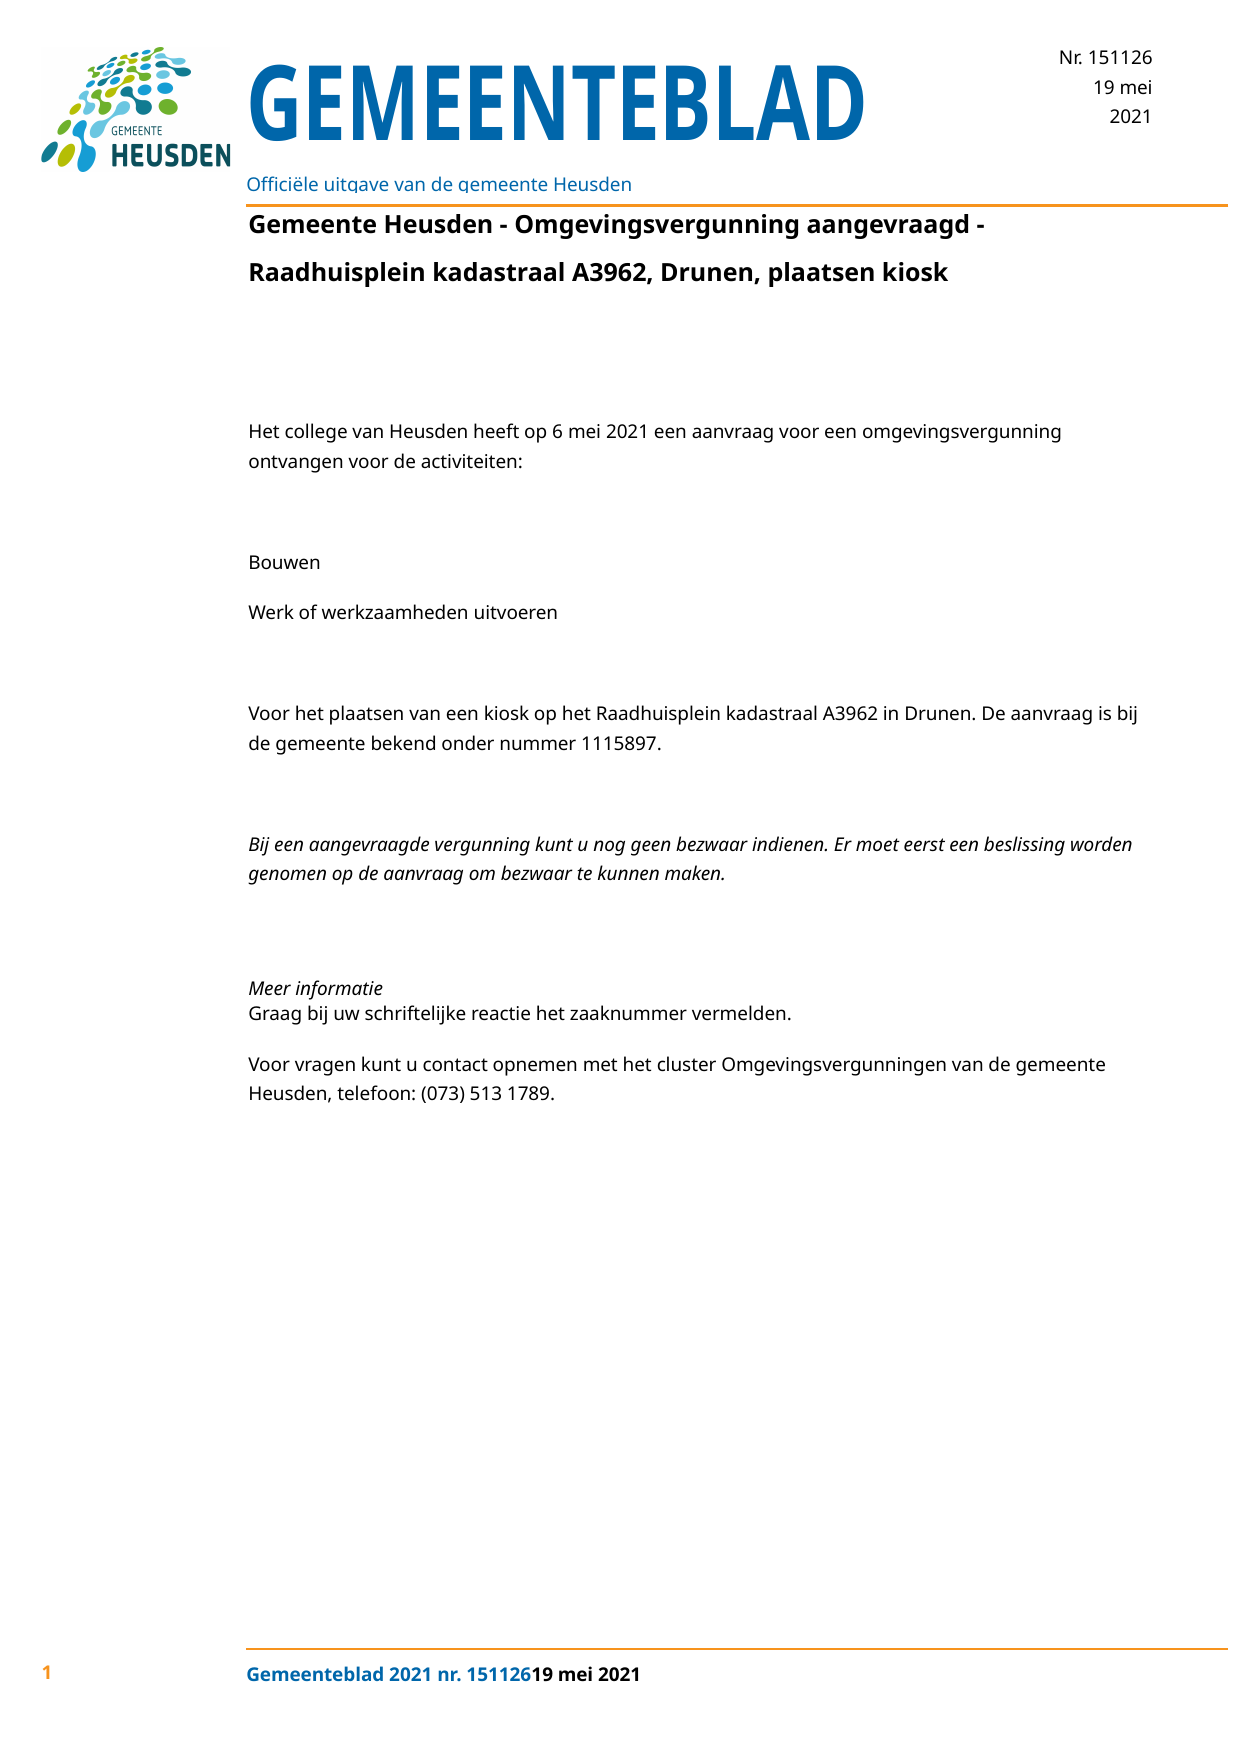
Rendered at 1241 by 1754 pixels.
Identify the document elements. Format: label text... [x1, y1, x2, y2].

text Voor het plaatsen van een kiosk op het Raadhuisplein kadastraal A3962 in Drunen. De aanvraag is bij de gemeente bekend onder nummer 1115897. [248, 700, 1152, 756]
text Meer informatie [248, 975, 1152, 1001]
text Het college van Heusden heeft op 6 mei 2021 een aanvraag voor een omgevingsvergunning ontvangen voor de activiteiten: [248, 419, 1152, 474]
text Bij een aangevraagde vergunning kunt u nog geen bezwaar indienen. Er moet eerst een beslissing worden genomen op de aanvraag om bezwaar te kunnen maken. [248, 831, 1152, 886]
text Graag bij uw schriftelijke reactie het zaaknummer vermelden. [248, 1001, 1152, 1026]
text Bouwen [248, 549, 1152, 575]
text Werk of werkzaamheden uitvoeren [248, 599, 1152, 625]
text Gemeente Heusden - Omgevingsvergunning aangevraagd - Raadhuisplein kadastraal A3962, Drunen, plaatsen kiosk [248, 207, 1152, 288]
text Voor vragen kunt u contact opnemen met het cluster Omgevingsvergunningen van de gemeente Heusden, telefoon: (073) 513 1789. [248, 1051, 1152, 1106]
picture [41, 47, 231, 172]
